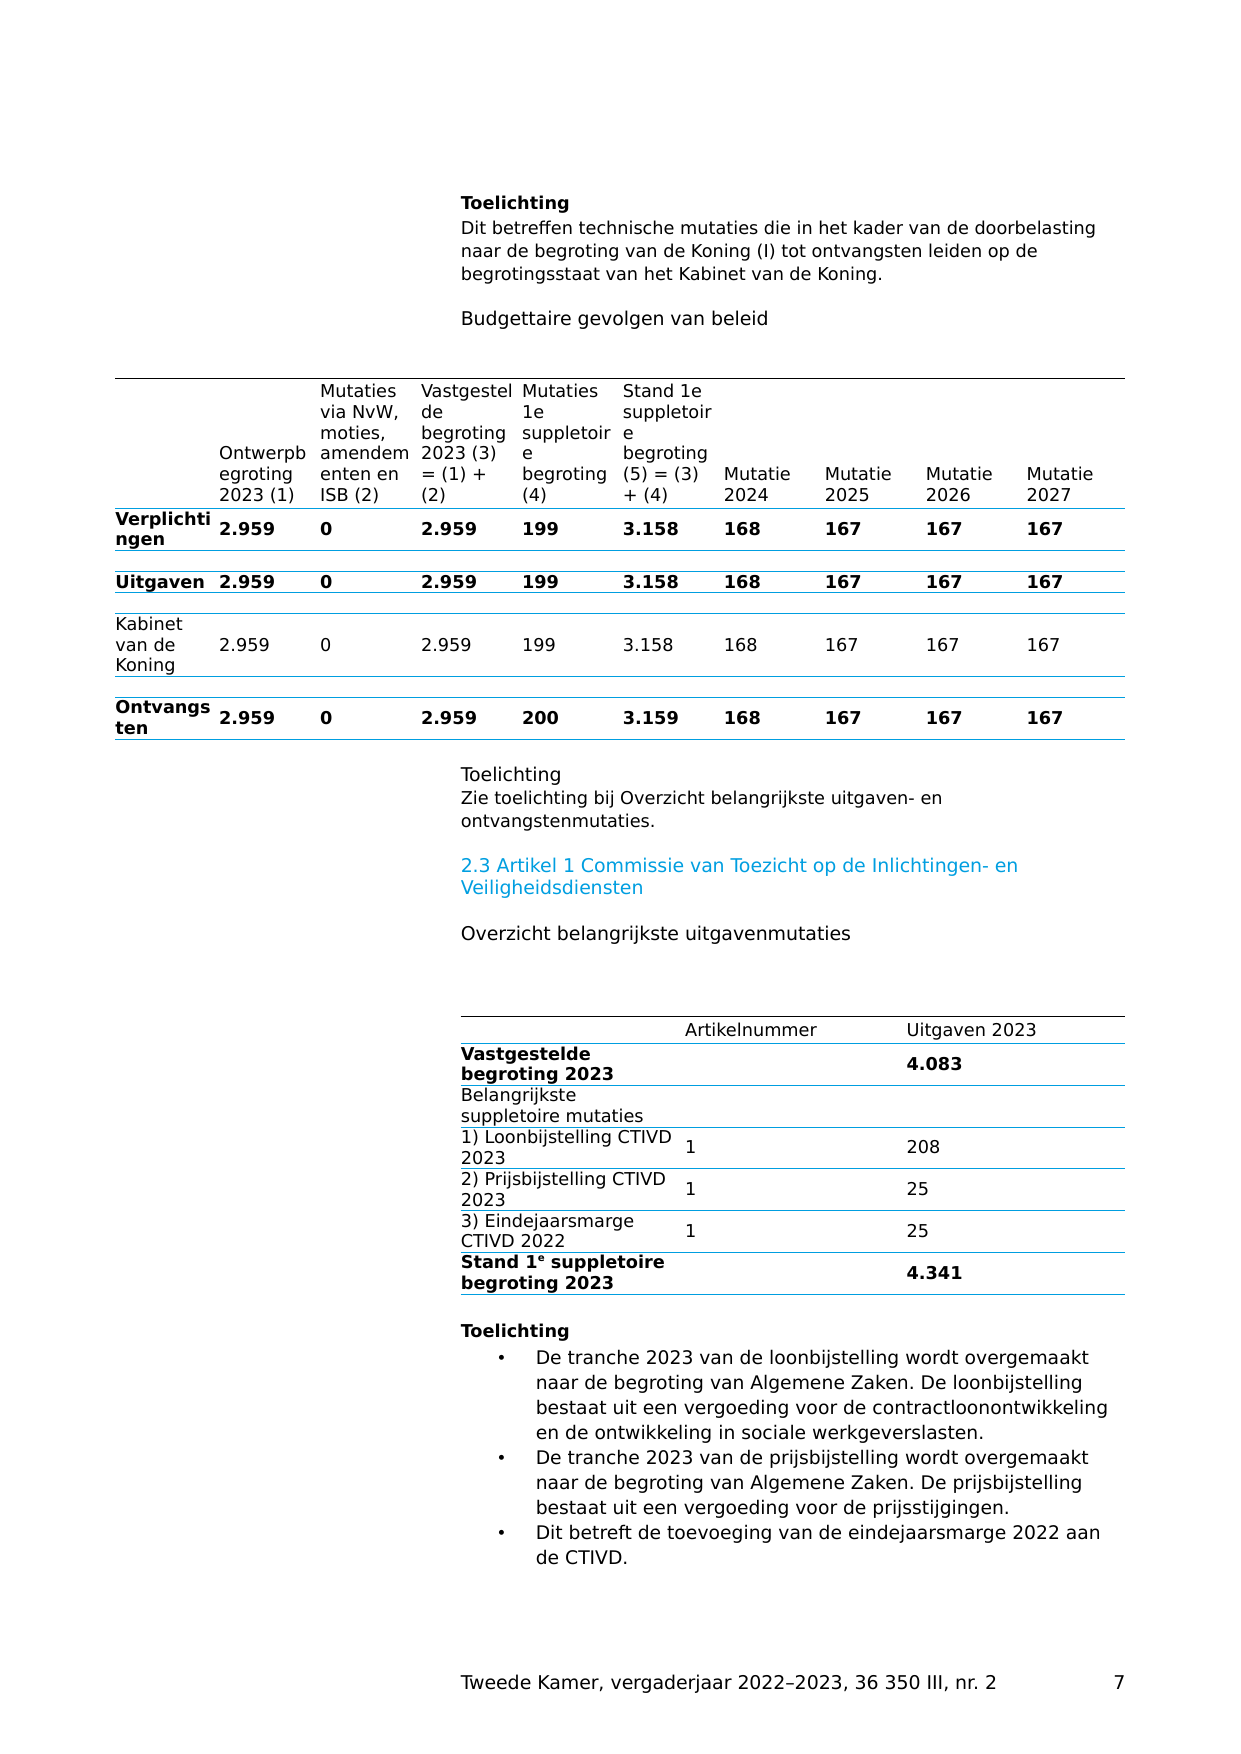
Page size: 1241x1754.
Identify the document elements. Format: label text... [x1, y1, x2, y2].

table_cell 167 [1024, 572, 1125, 592]
table_cell [216, 593, 317, 613]
table_cell Verplichtingen [115, 509, 216, 550]
table_cell [317, 677, 418, 697]
table_cell 199 [519, 509, 620, 550]
table_cell Mutatie 2024 [721, 379, 822, 508]
table_cell [317, 551, 418, 571]
table_header Tabel 7 Belangrijkste suppletoire uitgavenmutaties 2023 (Eerste suppletoire begroting) (bedragen x € 1.000) [461, 968, 1125, 1016]
table_cell 168 [721, 572, 822, 592]
table_cell [721, 677, 822, 697]
table_cell [519, 677, 620, 697]
table_cell 167 [822, 698, 923, 739]
table_cell [461, 1017, 682, 1043]
table_cell 167 [822, 509, 923, 550]
table_cell 167 [923, 698, 1023, 739]
table_cell Mutaties via NvW, moties, amendementen en ISB (2) [317, 379, 418, 508]
title 2.3 Artikel 1 Commissie van Toezicht op de Inlichtingen- en Veiligheidsdiensten [461, 855, 1125, 899]
table_cell 199 [519, 614, 620, 676]
table_cell 167 [923, 572, 1023, 592]
table_cell [115, 593, 216, 613]
table_cell 3.158 [620, 509, 721, 550]
table_cell 2.959 [216, 698, 317, 739]
table_cell [418, 551, 519, 571]
table_cell 0 [317, 614, 418, 676]
table_cell [682, 1086, 903, 1127]
list Dit betreft de toevoeging van de eindejaarsmarge 2022 aan de CTIVD. [498, 1519, 1125, 1569]
text Toelichting [461, 1319, 1125, 1342]
table_cell 25 [904, 1169, 1125, 1210]
table_cell 1 [682, 1169, 903, 1210]
table_cell 168 [721, 698, 822, 739]
table_cell 2) Prijsbijstelling CTIVD 2023 [461, 1169, 682, 1210]
table_cell Mutaties 1e suppletoire begroting (4) [519, 379, 620, 508]
table_cell [1024, 593, 1125, 613]
table_cell 168 [721, 509, 822, 550]
table_cell Kabinet van de Koning [115, 614, 216, 676]
table_cell [519, 593, 620, 613]
table_cell [682, 1044, 903, 1085]
table_cell [822, 593, 923, 613]
table_cell [822, 677, 923, 697]
table_cell [1024, 677, 1125, 697]
title Budgettaire gevolgen van beleid [461, 307, 1125, 329]
title Toelichting [461, 764, 1125, 786]
table_cell Stand 1e suppletoire begroting (5) = (3) + (4) [620, 379, 721, 508]
text Zie toelichting bij Overzicht belangrijkste uitgaven- en ontvangstenmutaties. [461, 786, 1125, 832]
table_cell [721, 593, 822, 613]
table_cell [904, 1086, 1125, 1127]
table_cell [317, 593, 418, 613]
table_cell [1024, 551, 1125, 571]
table_cell Vastgestelde begroting 2023 (3) = (1) + (2) [418, 379, 519, 508]
table_cell 199 [519, 572, 620, 592]
table_cell 3.158 [620, 572, 721, 592]
table_cell 2.959 [216, 572, 317, 592]
table_cell [682, 1253, 903, 1294]
table_cell 0 [317, 698, 418, 739]
table_cell 1 [682, 1128, 903, 1168]
table_cell [418, 677, 519, 697]
table_cell Mutatie 2027 [1024, 379, 1125, 508]
table_cell 2.959 [418, 698, 519, 739]
table_cell Ontvangsten [115, 698, 216, 739]
table_header Tabel 6 Budgettaire gevolgen van beleid art. 1 Kabinet van de Koning (bedragen x € 1.000) [115, 353, 1125, 378]
table_cell 167 [1024, 614, 1125, 676]
table_cell 2.959 [216, 614, 317, 676]
table_cell 4.083 [904, 1044, 1125, 1085]
table_cell [620, 677, 721, 697]
table_cell 3.159 [620, 698, 721, 739]
table_cell [115, 551, 216, 571]
table_cell [620, 593, 721, 613]
table_cell 0 [317, 509, 418, 550]
title Overzicht belangrijkste uitgavenmutaties [461, 922, 1125, 944]
table_cell 167 [923, 614, 1023, 676]
table_cell Stand 1e suppletoire begroting 2023 [461, 1253, 682, 1294]
list De tranche 2023 van de prijsbijstelling wordt overgemaakt naar de begroting van Algemene Zaken. De prijsbijstelling bestaat uit een vergoeding voor de prijsstijgingen. [498, 1444, 1125, 1519]
table_cell 3.158 [620, 614, 721, 676]
table_cell Mutatie 2026 [923, 379, 1023, 508]
table_cell [115, 379, 216, 508]
table_cell [721, 551, 822, 571]
table_cell Belangrijkste suppletoire mutaties [461, 1086, 682, 1127]
table_cell 2.959 [418, 572, 519, 592]
table_cell [923, 677, 1023, 697]
table_cell 167 [822, 572, 923, 592]
table_cell 167 [1024, 698, 1125, 739]
table_cell Uitgaven 2023 [904, 1017, 1125, 1043]
table_cell [216, 677, 317, 697]
table_cell [923, 551, 1023, 571]
table_cell Ontwerpbegroting 2023 (1) [216, 379, 317, 508]
list De tranche 2023 van de loonbijstelling wordt overgemaakt naar de begroting van Algemene Zaken. De loonbijstelling bestaat uit een vergoeding voor de contractloonontwikkeling en de ontwikkeling in sociale werkgeverslasten. [498, 1344, 1125, 1444]
table_cell 168 [721, 614, 822, 676]
table_cell 3) Eindejaarsmarge CTIVD 2022 [461, 1211, 682, 1252]
table_cell 0 [317, 572, 418, 592]
table_cell 2.959 [418, 509, 519, 550]
table_cell 4.341 [904, 1253, 1125, 1294]
table_cell 208 [904, 1128, 1125, 1168]
table_cell [216, 551, 317, 571]
table_cell [115, 677, 216, 697]
table_cell 167 [923, 509, 1023, 550]
table_cell [923, 593, 1023, 613]
table_cell 200 [519, 698, 620, 739]
table_cell 167 [1024, 509, 1125, 550]
table_cell [519, 551, 620, 571]
table_cell [620, 551, 721, 571]
table_cell 1) Loonbijstelling CTIVD 2023 [461, 1128, 682, 1168]
table_cell Artikelnummer [682, 1017, 903, 1043]
table_cell 1 [682, 1211, 903, 1252]
table_cell Vastgestelde begroting 2023 [461, 1044, 682, 1085]
table_cell 167 [822, 614, 923, 676]
table_cell 2.959 [216, 509, 317, 550]
table_cell [418, 593, 519, 613]
table_cell Mutatie 2025 [822, 379, 923, 508]
table_cell 25 [904, 1211, 1125, 1252]
table_cell [822, 551, 923, 571]
text Toelichting [461, 191, 1125, 214]
table_cell 2.959 [418, 614, 519, 676]
text Dit betreffen technische mutaties die in het kader van de doorbelasting naar de begroting van de Koning (I) tot ontvangsten leiden op de begrotingsstaat van het Kabinet van de Koning. [461, 216, 1125, 284]
table_cell Uitgaven [115, 572, 216, 592]
